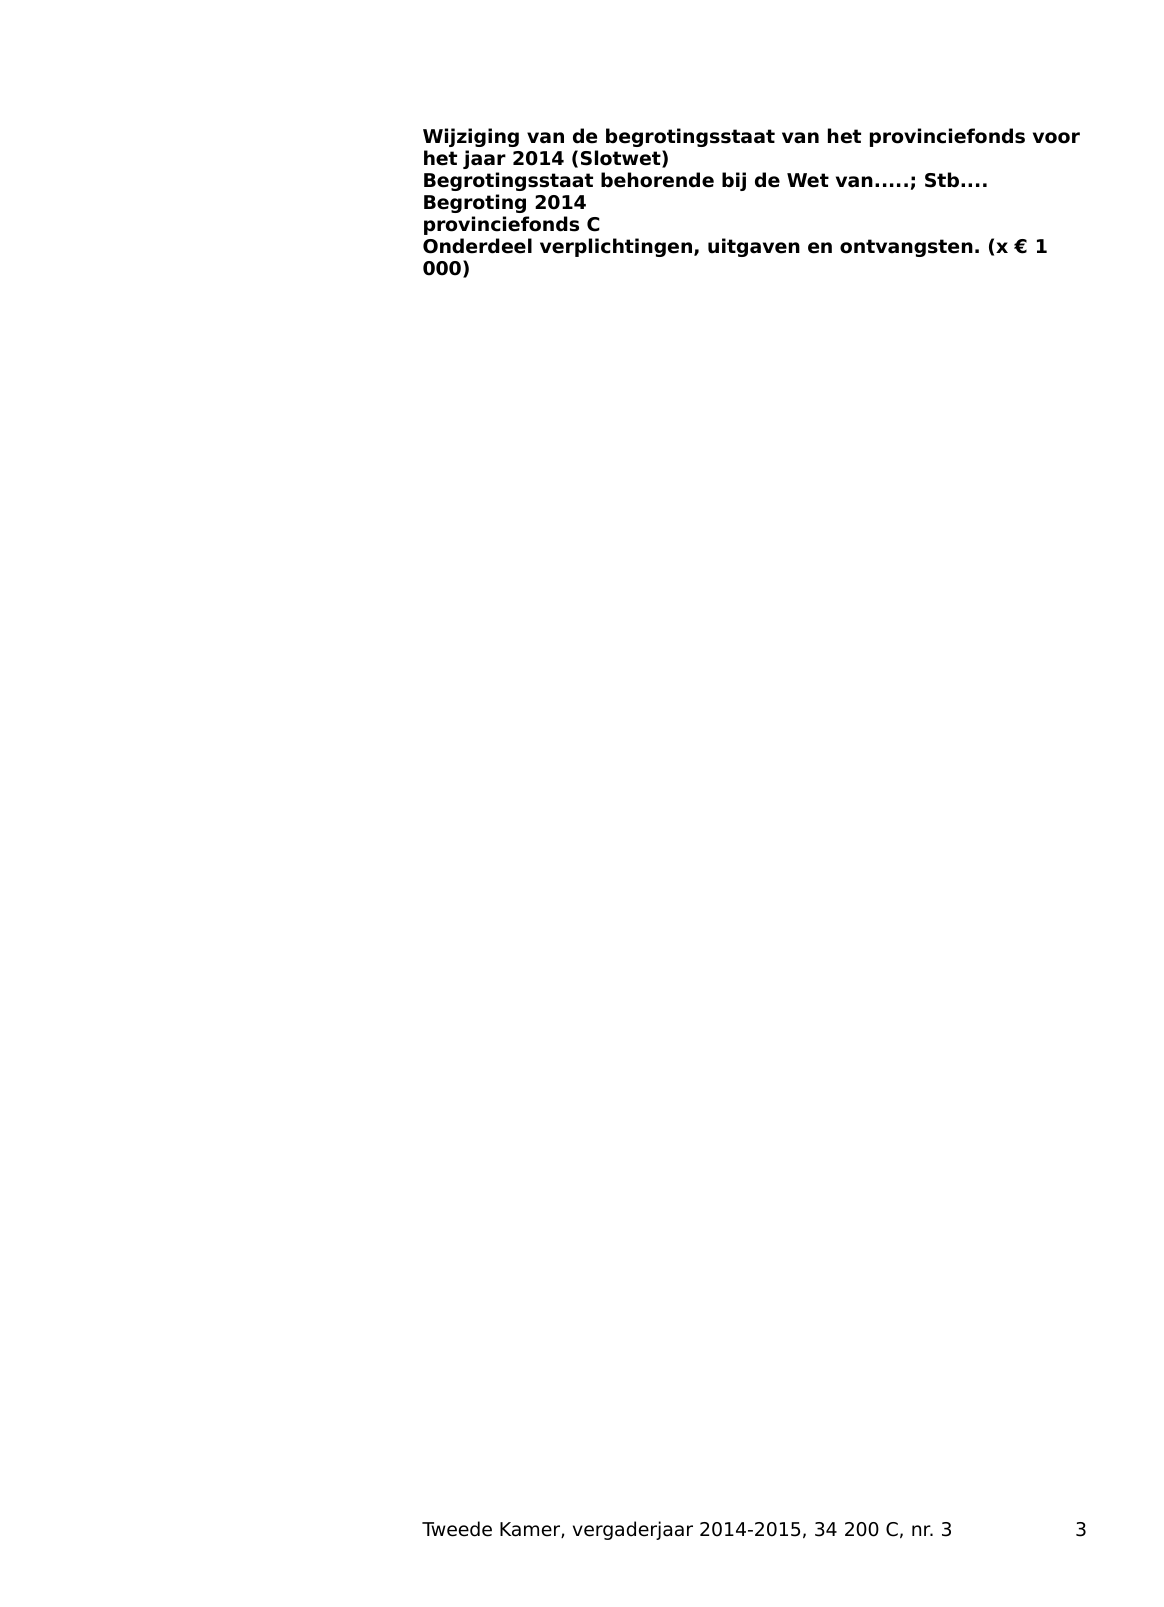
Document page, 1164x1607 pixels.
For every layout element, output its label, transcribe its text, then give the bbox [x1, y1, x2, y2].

text provinciefonds C [422, 213, 1087, 236]
text Begrotingsstaat behorende bij de Wet van.....; Stb.... [422, 169, 1087, 192]
text Onderdeel verplichtingen, uitgaven en ontvangsten. (x € 1 000) [422, 236, 1087, 279]
text Wijziging van de begrotingsstaat van het provinciefonds voor het jaar 2014 (Slotwet) [422, 126, 1087, 169]
text Begroting 2014 [422, 192, 1087, 213]
